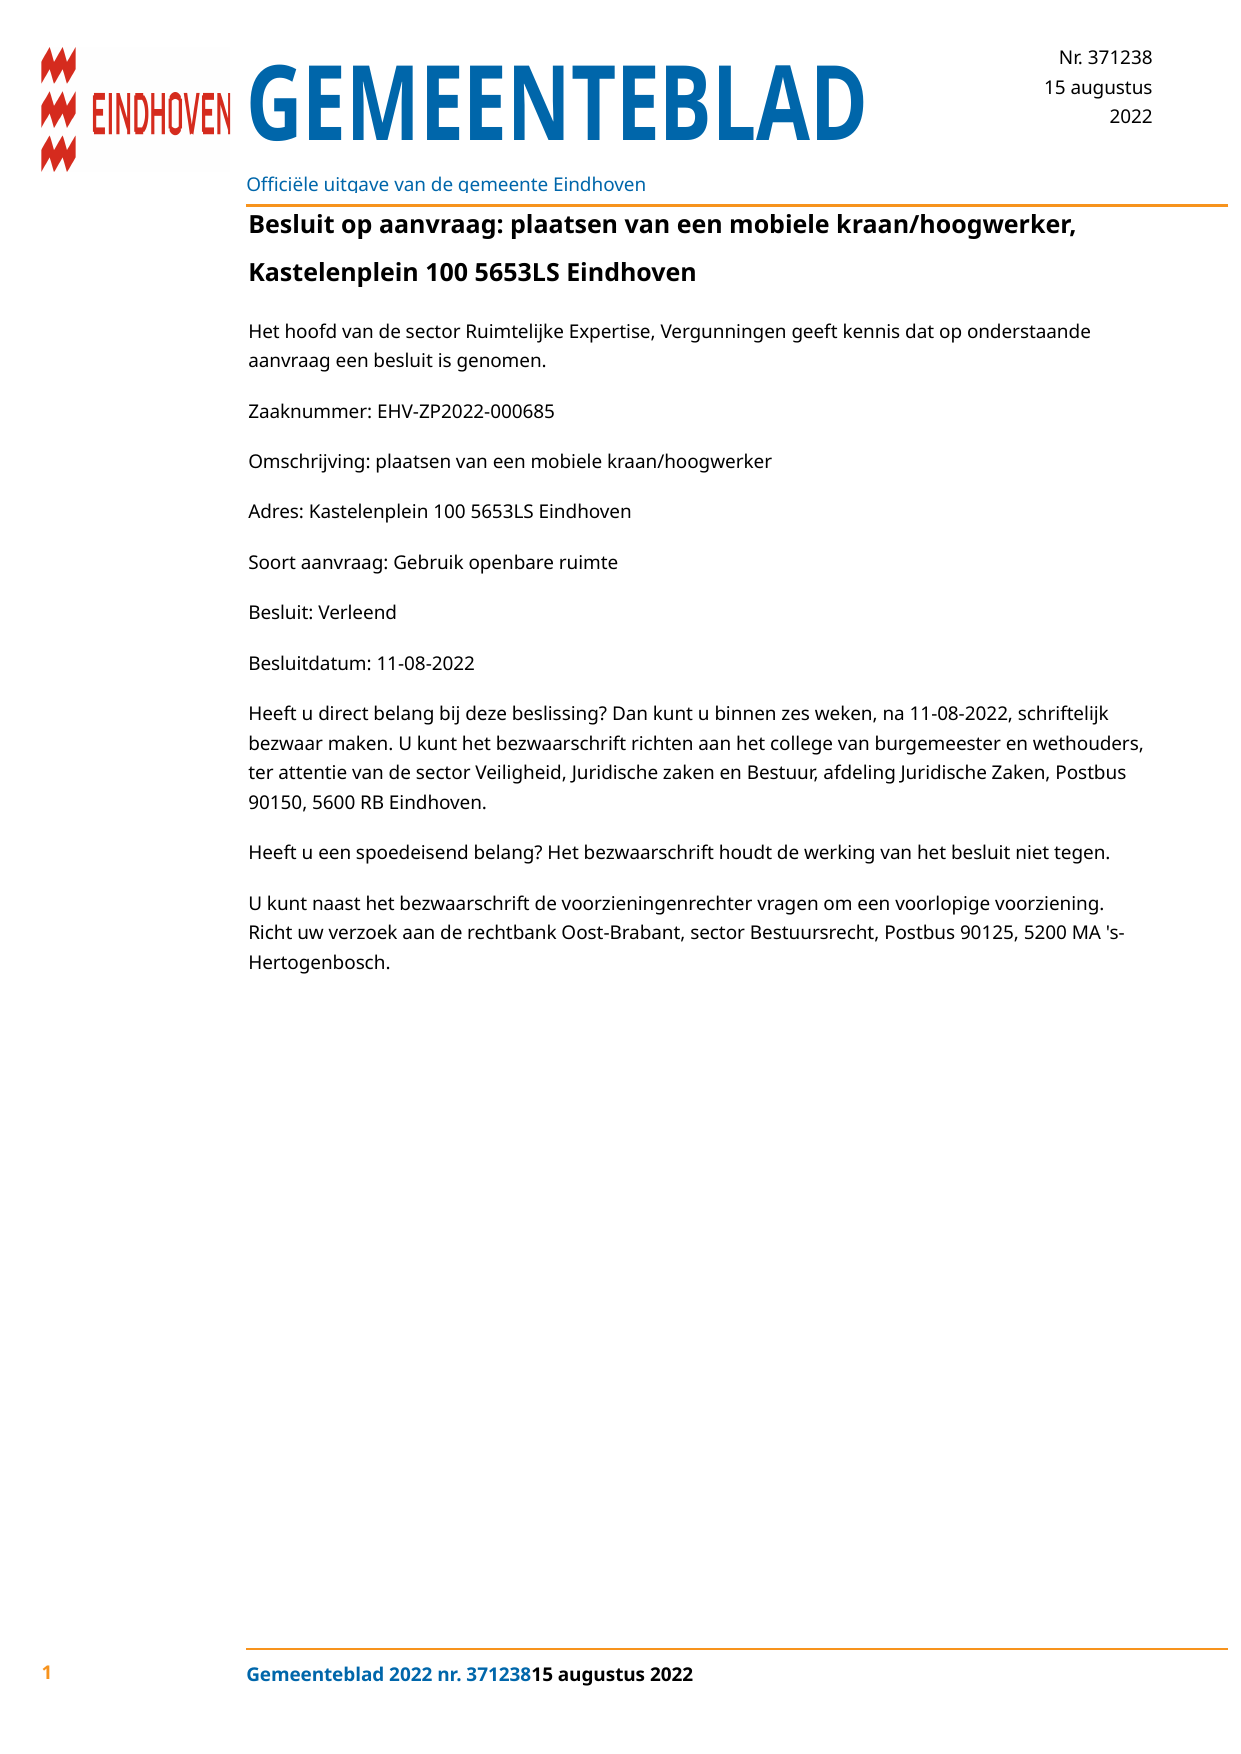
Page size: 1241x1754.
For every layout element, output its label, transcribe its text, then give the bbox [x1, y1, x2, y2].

text Het hoofd van de sector Ruimtelijke Expertise, Vergunningen geeft kennis dat op onderstaande aanvraag een besluit is genomen. [248, 318, 1152, 373]
text Besluitdatum: 11-08-2022 [248, 650, 1152, 676]
text U kunt naast het bezwaarschrift de voorzieningenrechter vragen om een voorlopige voorziening. Richt uw verzoek aan de rechtbank Oost-Brabant, sector Bestuursrecht, Postbus 90125, 5200 MA 's-Hertogenbosch. [248, 890, 1152, 975]
text Adres: Kastelenplein 100 5653LS Eindhoven [248, 499, 1152, 524]
text Soort aanvraag: Gebruik openbare ruimte [248, 549, 1152, 575]
picture [41, 47, 231, 172]
text Heeft u direct belang bij deze beslissing? Dan kunt u binnen zes weken, na 11-08-2022, schriftelijk bezwaar maken. U kunt het bezwaarschrift richten aan het college van burgemeester en wethouders, ter attentie van de sector Veiligheid, Juridische zaken en Bestuur, afdeling Juridische Zaken, Postbus 90150, 5600 RB Eindhoven. [248, 700, 1152, 815]
text Heeft u een spoedeisend belang? Het bezwaarschrift houdt de werking van het besluit niet tegen. [248, 839, 1152, 865]
text Zaaknummer: EHV-ZP2022-000685 [248, 398, 1152, 424]
text Omschrijving: plaatsen van een mobiele kraan/hoogwerker [248, 448, 1152, 474]
text Besluit: Verleend [248, 599, 1152, 625]
text Besluit op aanvraag: plaatsen van een mobiele kraan/hoogwerker, Kastelenplein 100 5653LS Eindhoven [248, 207, 1152, 288]
